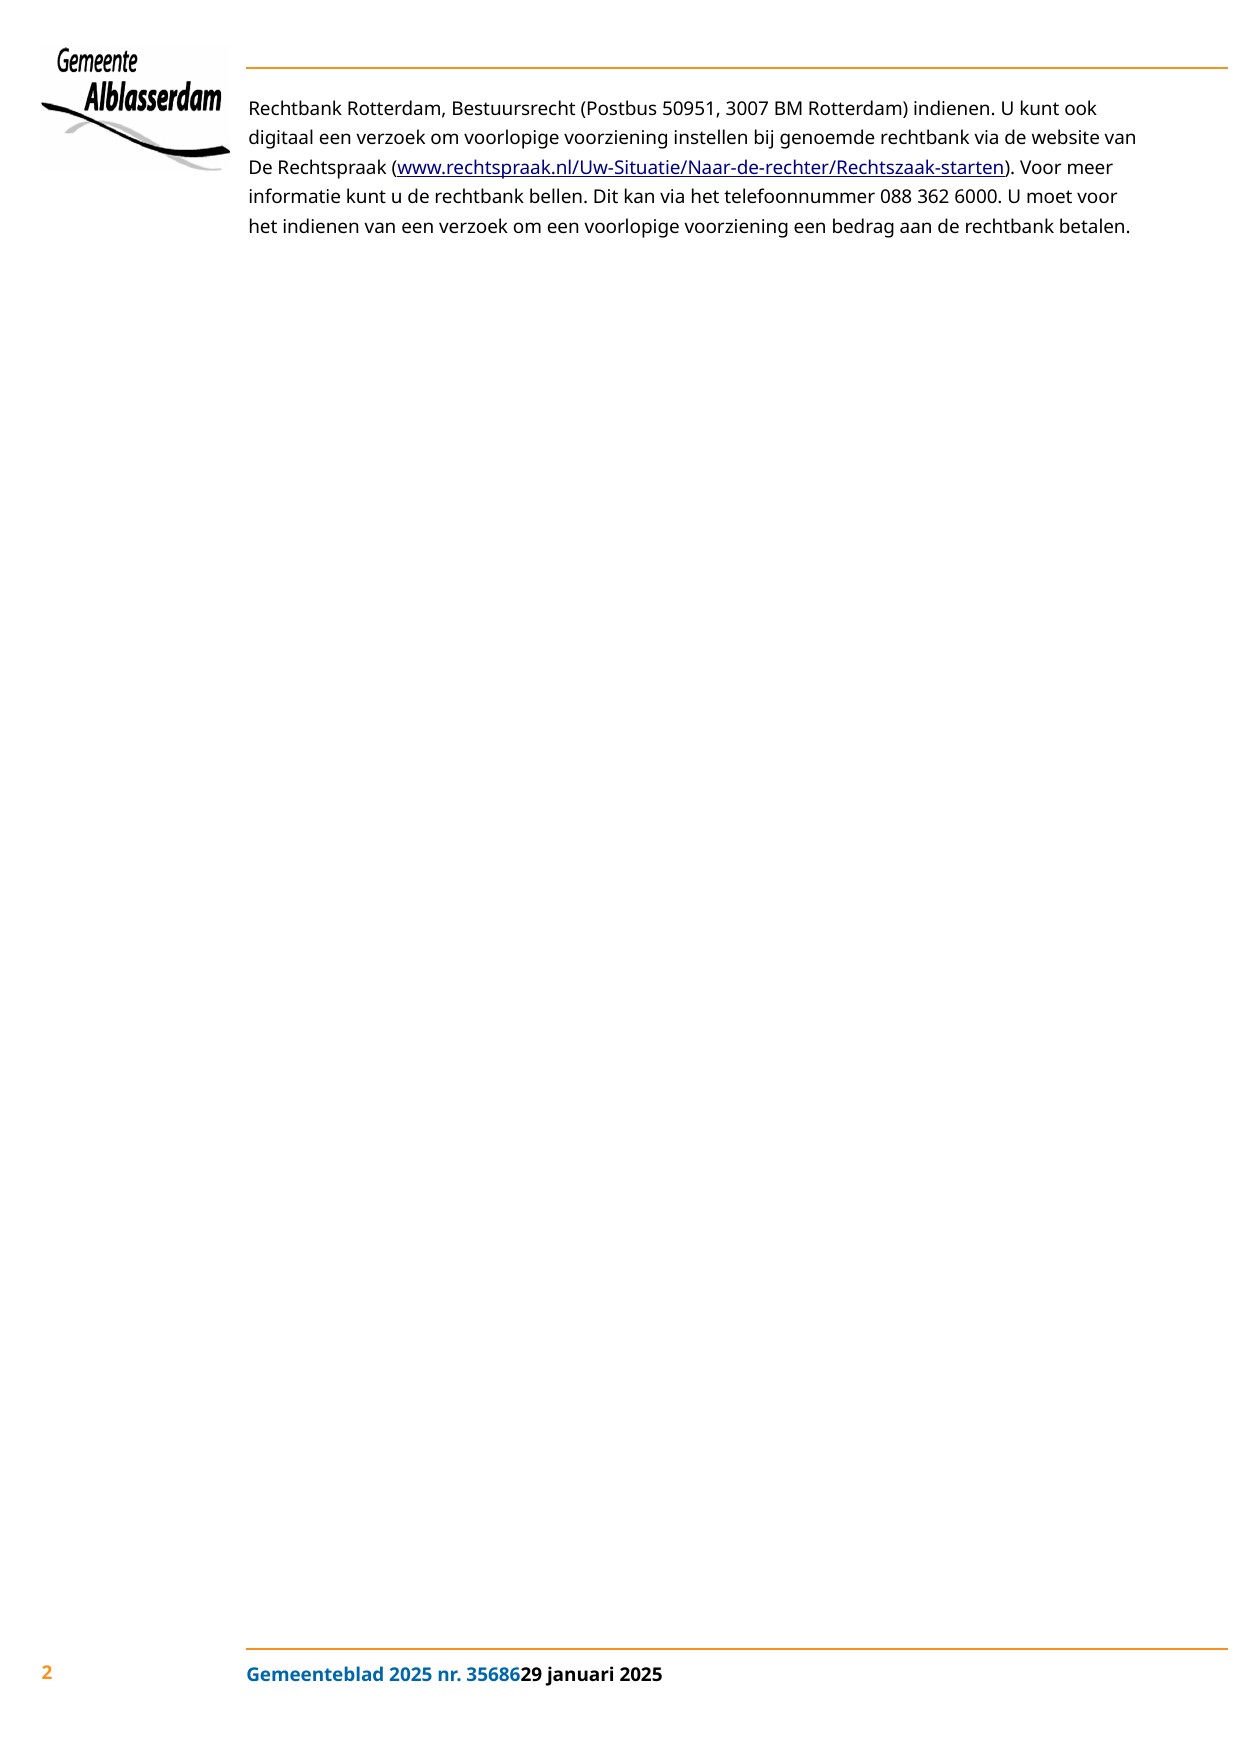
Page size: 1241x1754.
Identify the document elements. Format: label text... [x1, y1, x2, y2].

picture [41, 47, 231, 172]
text Rechtbank Rotterdam, Bestuursrecht (Postbus 50951, 3007 BM Rotterdam) indienen. U kunt ook digitaal een verzoek om voorlopige voorziening instellen bij genoemde rechtbank via de website van De Rechtspraak (www.rechtspraak.nl/Uw-Situatie/Naar-de-rechter/Rechtszaak-starten). Voor meer informatie kunt u de rechtbank bellen. Dit kan via het telefoonnummer 088 362 6000. U moet voor het indienen van een verzoek om een voorlopige voorziening een bedrag aan de rechtbank betalen. [248, 95, 1152, 239]
